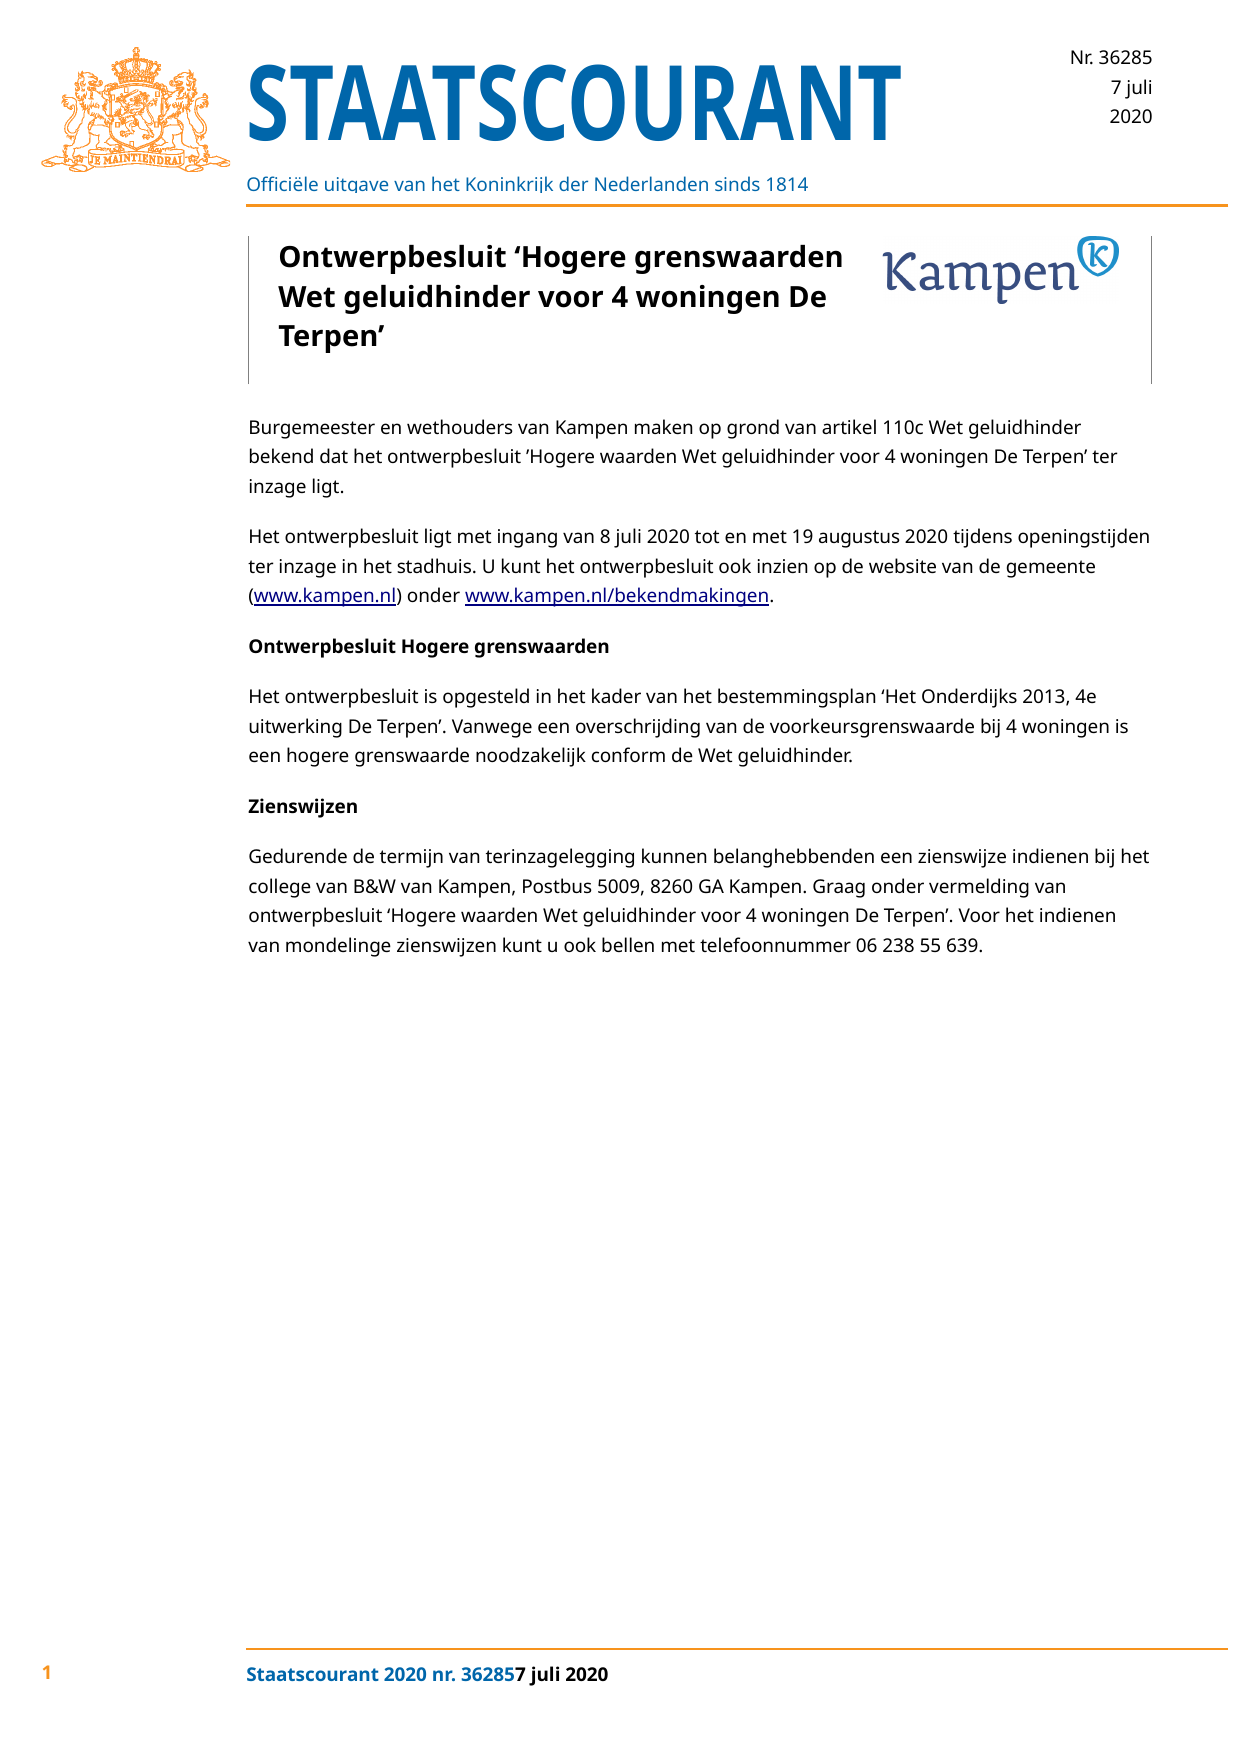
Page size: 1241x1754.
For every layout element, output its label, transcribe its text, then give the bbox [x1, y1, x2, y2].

table_header [850, 304, 1151, 384]
text Het ontwerpbesluit is opgesteld in het kader van het bestemmingsplan ‘Het Onderdijks 2013, 4e uitwerking De Terpen’. Vanwege een overschrijding van de voorkeursgrenswaarde bij 4 woningen is een hogere grenswaarde noodzakelijk conform de Wet geluidhinder. [248, 683, 1152, 768]
table_header [850, 236, 882, 303]
table_header Ontwerpbesluit ‘Hogere grenswaarden Wet geluidhinder voor 4 woningen De Terpen’ [249, 236, 850, 384]
text Burgemeester en wethouders van Kampen maken op grond van artikel 110c Wet geluidhinder bekend dat het ontwerpbesluit ’Hogere waarden Wet geluidhinder voor 4 woningen De Terpen’ ter inzage ligt. [248, 414, 1152, 499]
text Zienswijzen [248, 793, 1152, 819]
text Gedurende de termijn van terinzagelegging kunnen belanghebbenden een zienswijze indienen bij het college van B&W van Kampen, Postbus 5009, 8260 GA Kampen. Graag onder vermelding van ontwerpbesluit ‘Hogere waarden Wet geluidhinder voor 4 woningen De Terpen’. Voor het indienen van mondelinge zienswijzen kunt u ook bellen met telefoonnummer 06 238 55 639. [248, 843, 1152, 958]
picture [882, 236, 1119, 304]
table_header [1119, 236, 1151, 303]
text Ontwerpbesluit Hogere grenswaarden [248, 633, 1152, 659]
text Het ontwerpbesluit ligt met ingang van 8 juli 2020 tot en met 19 augustus 2020 tijdens openingstijden ter inzage in het stadhuis. U kunt het ontwerpbesluit ook inzien op de website van de gemeente (www.kampen.nl) onder www.kampen.nl/bekendmakingen. [248, 523, 1152, 608]
picture [41, 47, 231, 172]
